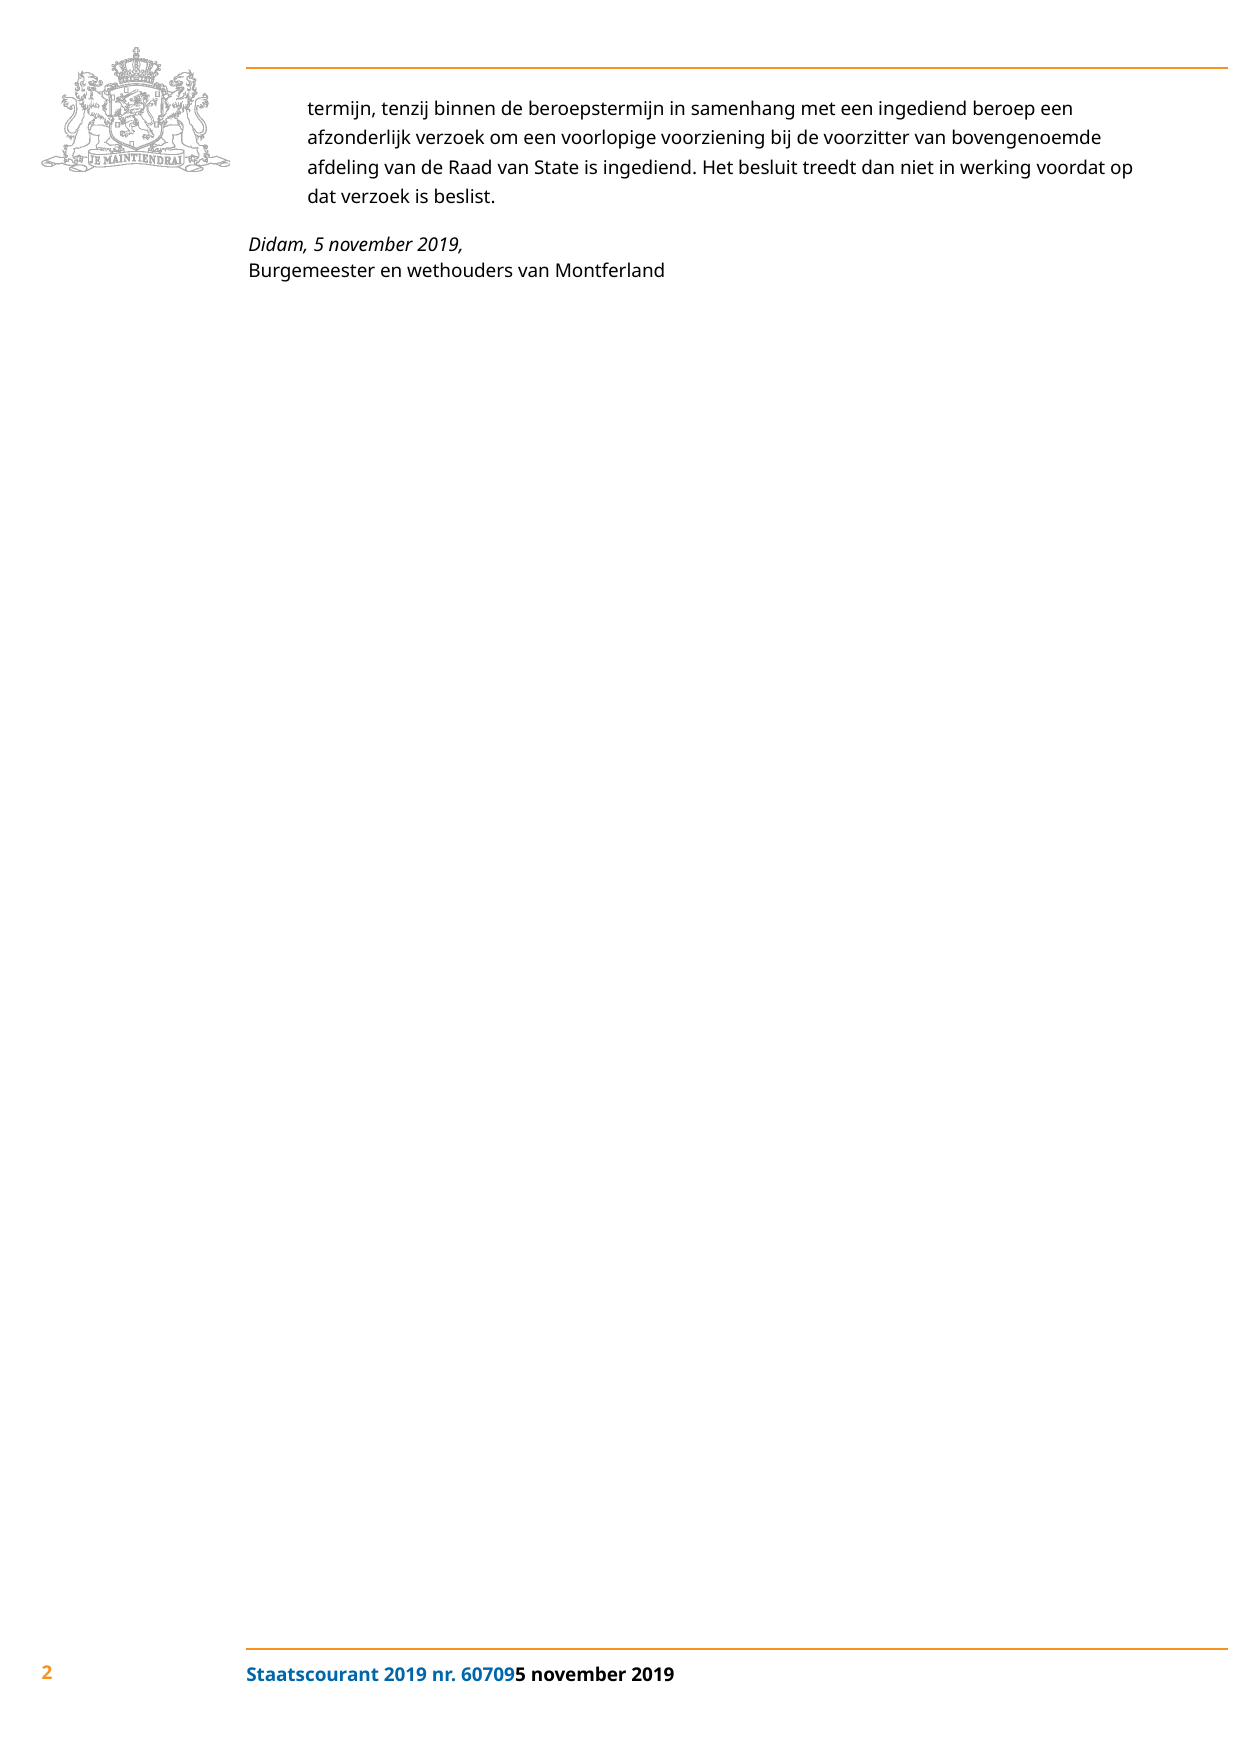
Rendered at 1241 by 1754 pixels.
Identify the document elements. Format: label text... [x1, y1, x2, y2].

picture [41, 47, 231, 172]
list termijn, tenzij binnen de beroepstermijn in samenhang met een ingediend beroep een afzonderlijk verzoek om een voorlopige voorziening bij de voorzitter van bovengenoemde afdeling van de Raad van State is ingediend. Het besluit treedt dan niet in werking voordat op dat verzoek is beslist. [248, 95, 1152, 209]
text Didam, 5 november 2019, [248, 231, 1152, 257]
text Burgemeester en wethouders van Montferland [248, 257, 1152, 283]
